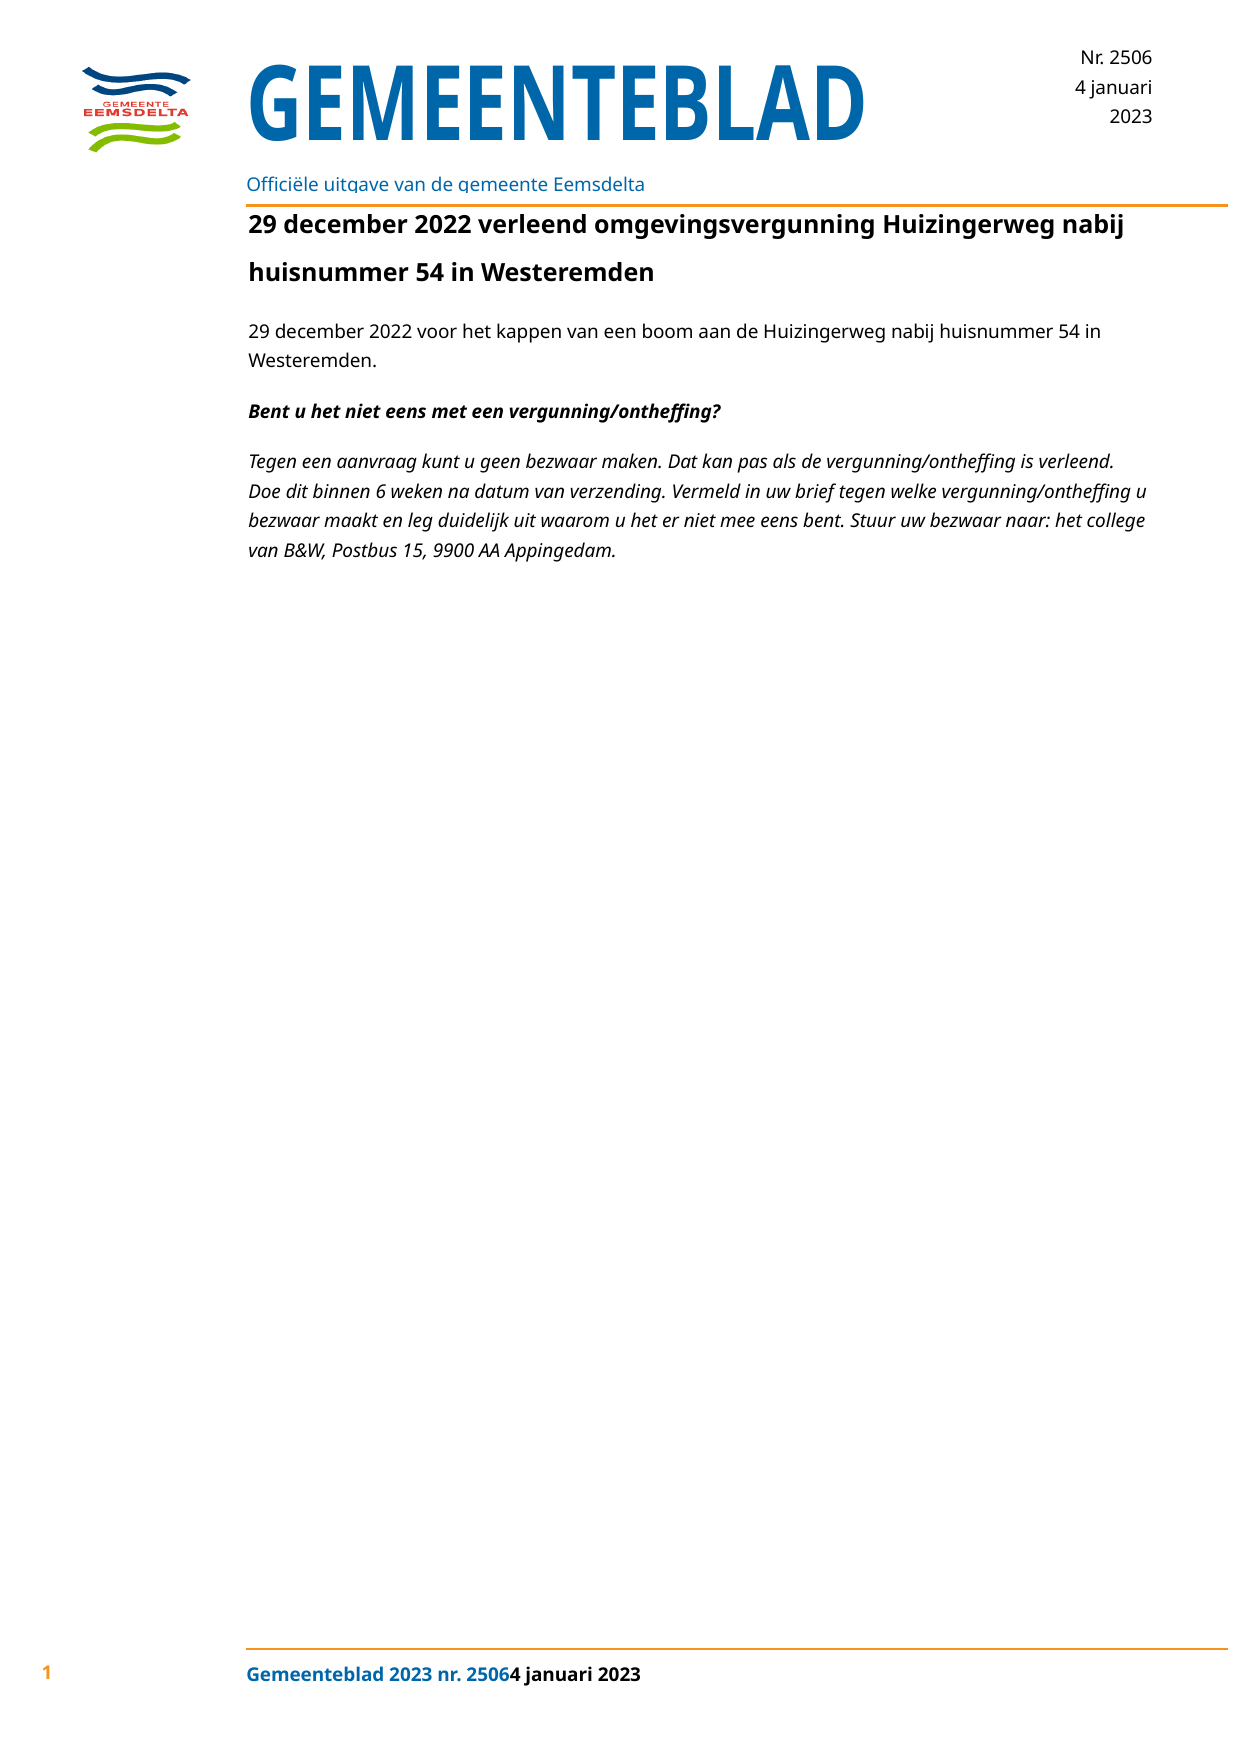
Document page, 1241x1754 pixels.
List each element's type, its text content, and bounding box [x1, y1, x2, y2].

text 29 december 2022 voor het kappen van een boom aan de Huizingerweg nabij huisnummer 54 in Westeremden. [248, 318, 1152, 373]
text Bent u het niet eens met een vergunning/ontheffing? [248, 398, 1152, 424]
picture [41, 47, 231, 172]
text 29 december 2022 verleend omgevingsvergunning Huizingerweg nabij huisnummer 54 in Westeremden [248, 207, 1152, 288]
text Tegen een aanvraag kunt u geen bezwaar maken. Dat kan pas als de vergunning/ontheffing is verleend. Doe dit binnen 6 weken na datum van verzending. Vermeld in uw brief tegen welke vergunning/ontheffing u bezwaar maakt en leg duidelijk uit waarom u het er niet mee eens bent. Stuur uw bezwaar naar: het college van B&W, Postbus 15, 9900 AA Appingedam. [248, 448, 1152, 563]
